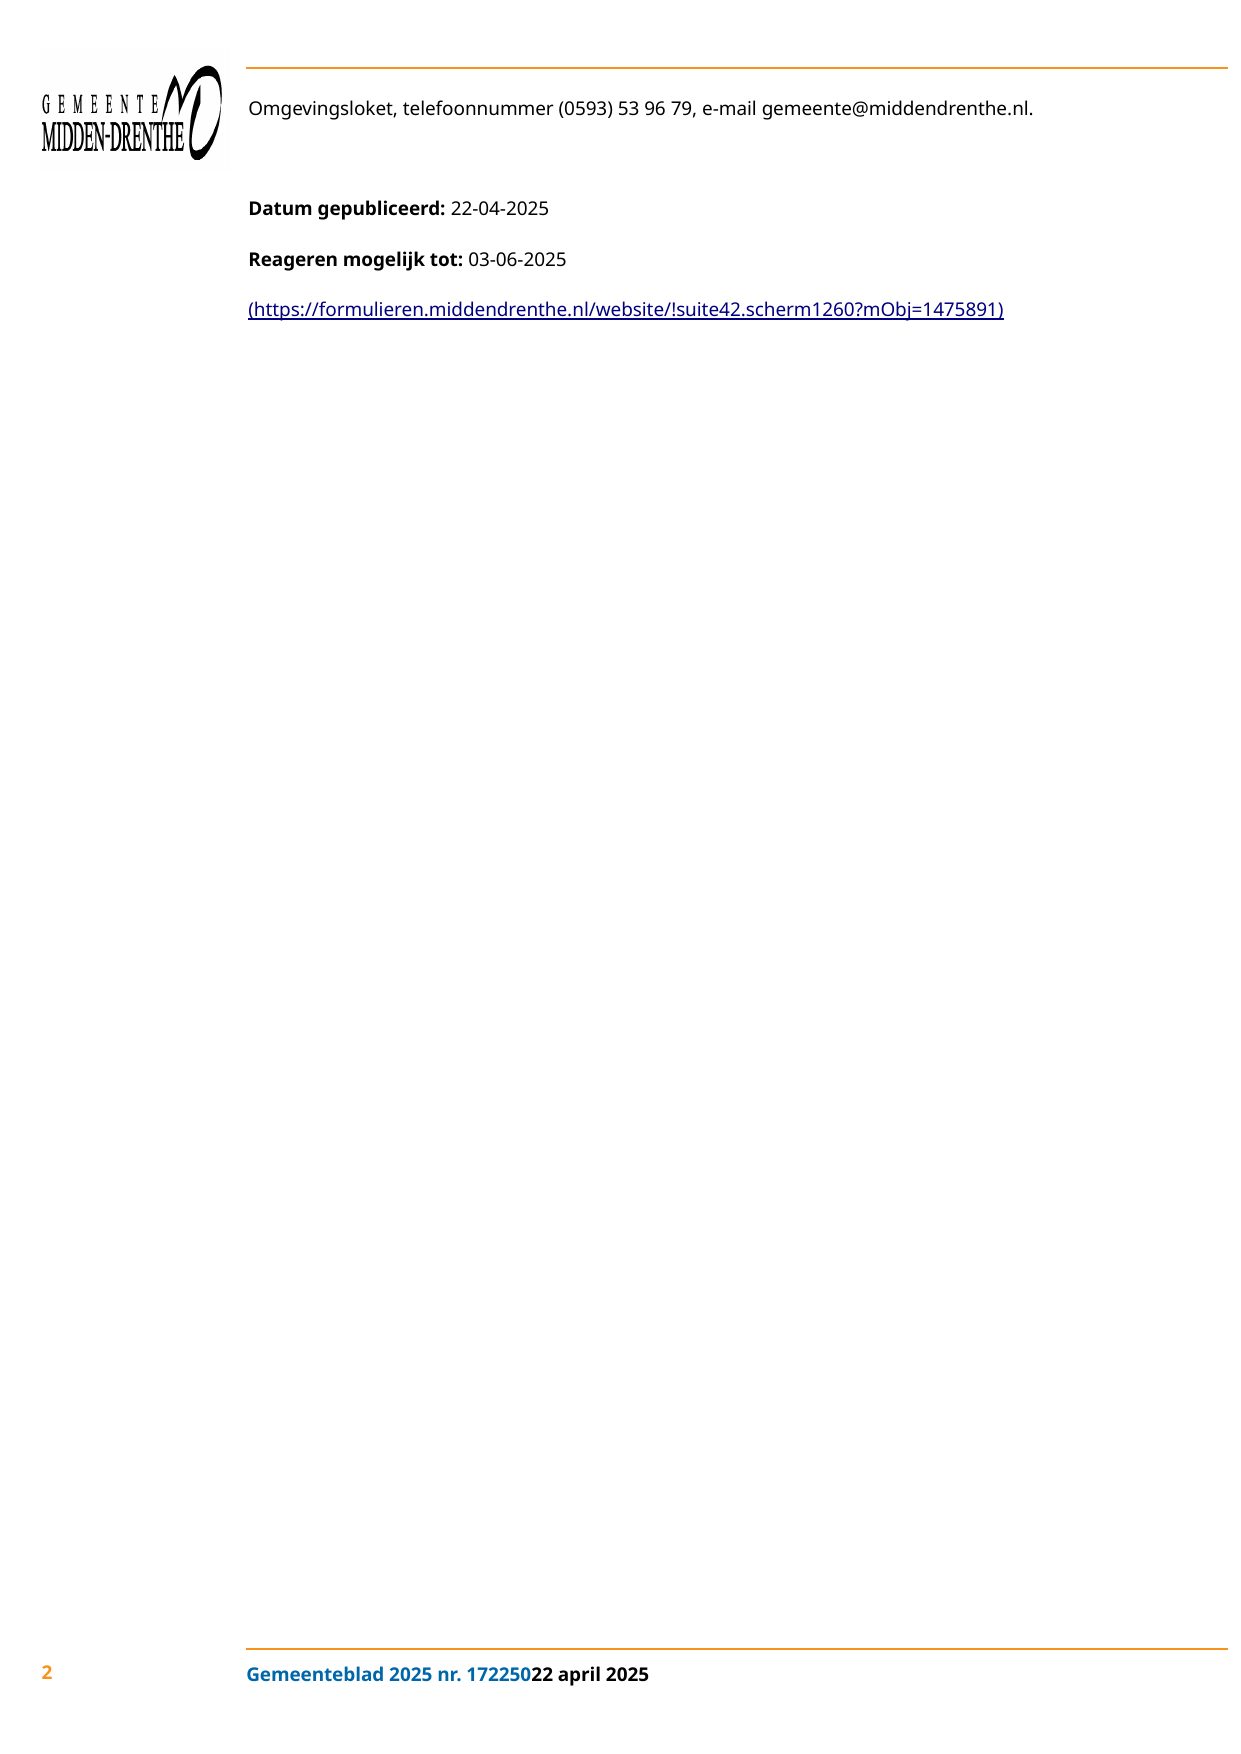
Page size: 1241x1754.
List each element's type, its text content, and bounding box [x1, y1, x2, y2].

text Datum gepubliceerd: 22-04-2025 [248, 196, 1152, 221]
text Reageren mogelijk tot: 03-06-2025 [248, 246, 1152, 272]
picture [41, 47, 231, 172]
text (https://formulieren.middendrenthe.nl/website/!suite42.scherm1260?mObj=1475891) [248, 296, 1152, 322]
text Omgevingsloket, telefoonnummer (0593) 53 96 79, e-mail gemeente@middendrenthe.nl. [248, 95, 1152, 121]
